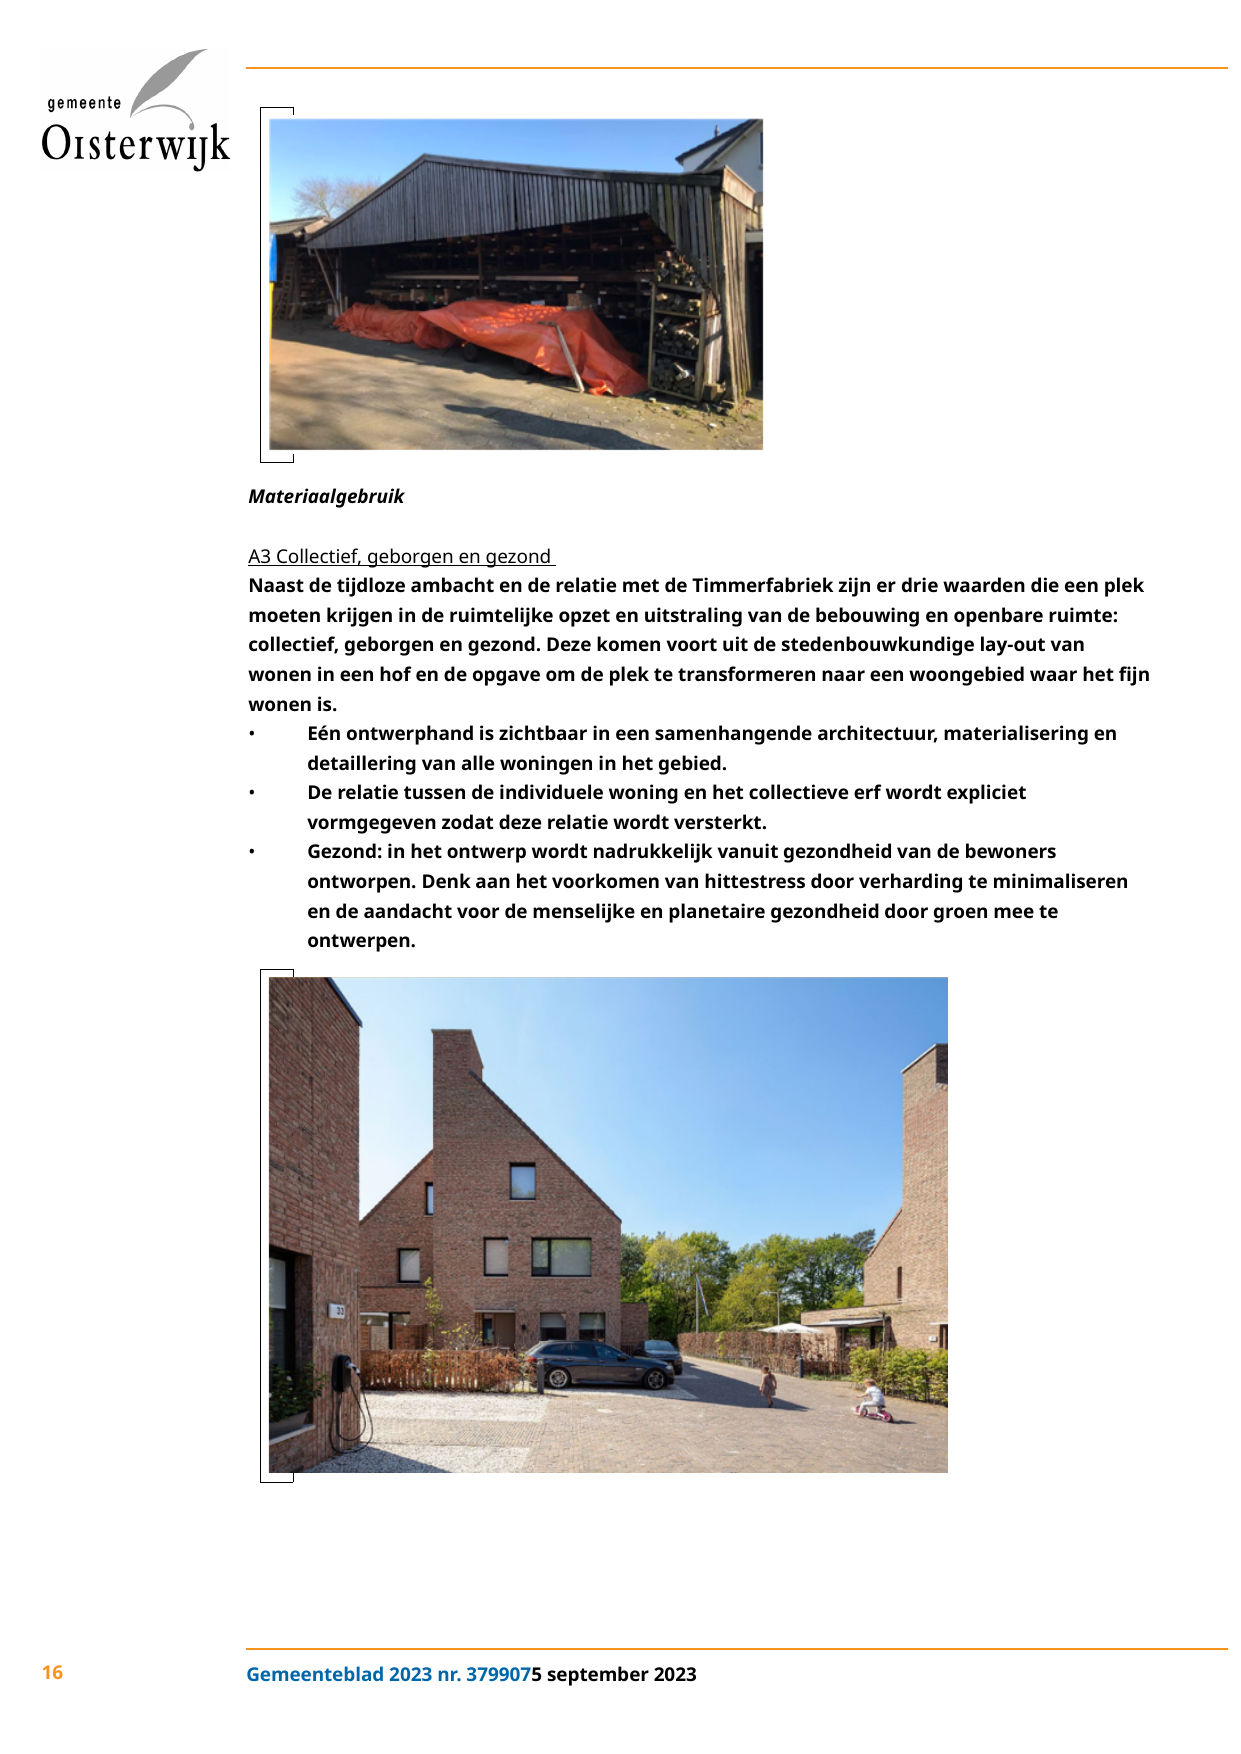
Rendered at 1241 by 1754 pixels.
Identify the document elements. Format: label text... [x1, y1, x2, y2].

list Gezond: in het ontwerp wordt nadrukkelijk vanuit gezondheid van de bewoners ontworpen. Denk aan het voorkomen van hittestress door verharding te minimaliseren en de aandacht voor de menselijke en planetaire gezondheid door groen mee te ontwerpen. [248, 839, 1152, 953]
picture [268, 115, 771, 454]
picture [268, 977, 948, 1473]
list De relatie tussen de individuele woning en het collectieve erf wordt expliciet vormgegeven zodat deze relatie wordt versterkt. [248, 779, 1152, 835]
list Eén ontwerphand is zichtbaar in een samenhangende architectuur, materialisering en detaillering van alle woningen in het gebied. [248, 720, 1152, 776]
text Naast de tijdloze ambacht en de relatie met de Timmerfabriek zijn er drie waarden die een plek moeten krijgen in de ruimtelijke opzet en uitstraling van de bebouwing en openbare ruimte: collectief, geborgen en gezond. Deze komen voort uit de stedenbouwkundige lay-out van wonen in een hof en de opgave om de plek te transformeren naar een woongebied waar het fijn wonen is. [248, 572, 1152, 717]
text A3 Collectief, geborgen en gezond [248, 543, 1152, 569]
picture [41, 47, 231, 172]
text Materiaalgebruik [248, 484, 1152, 509]
